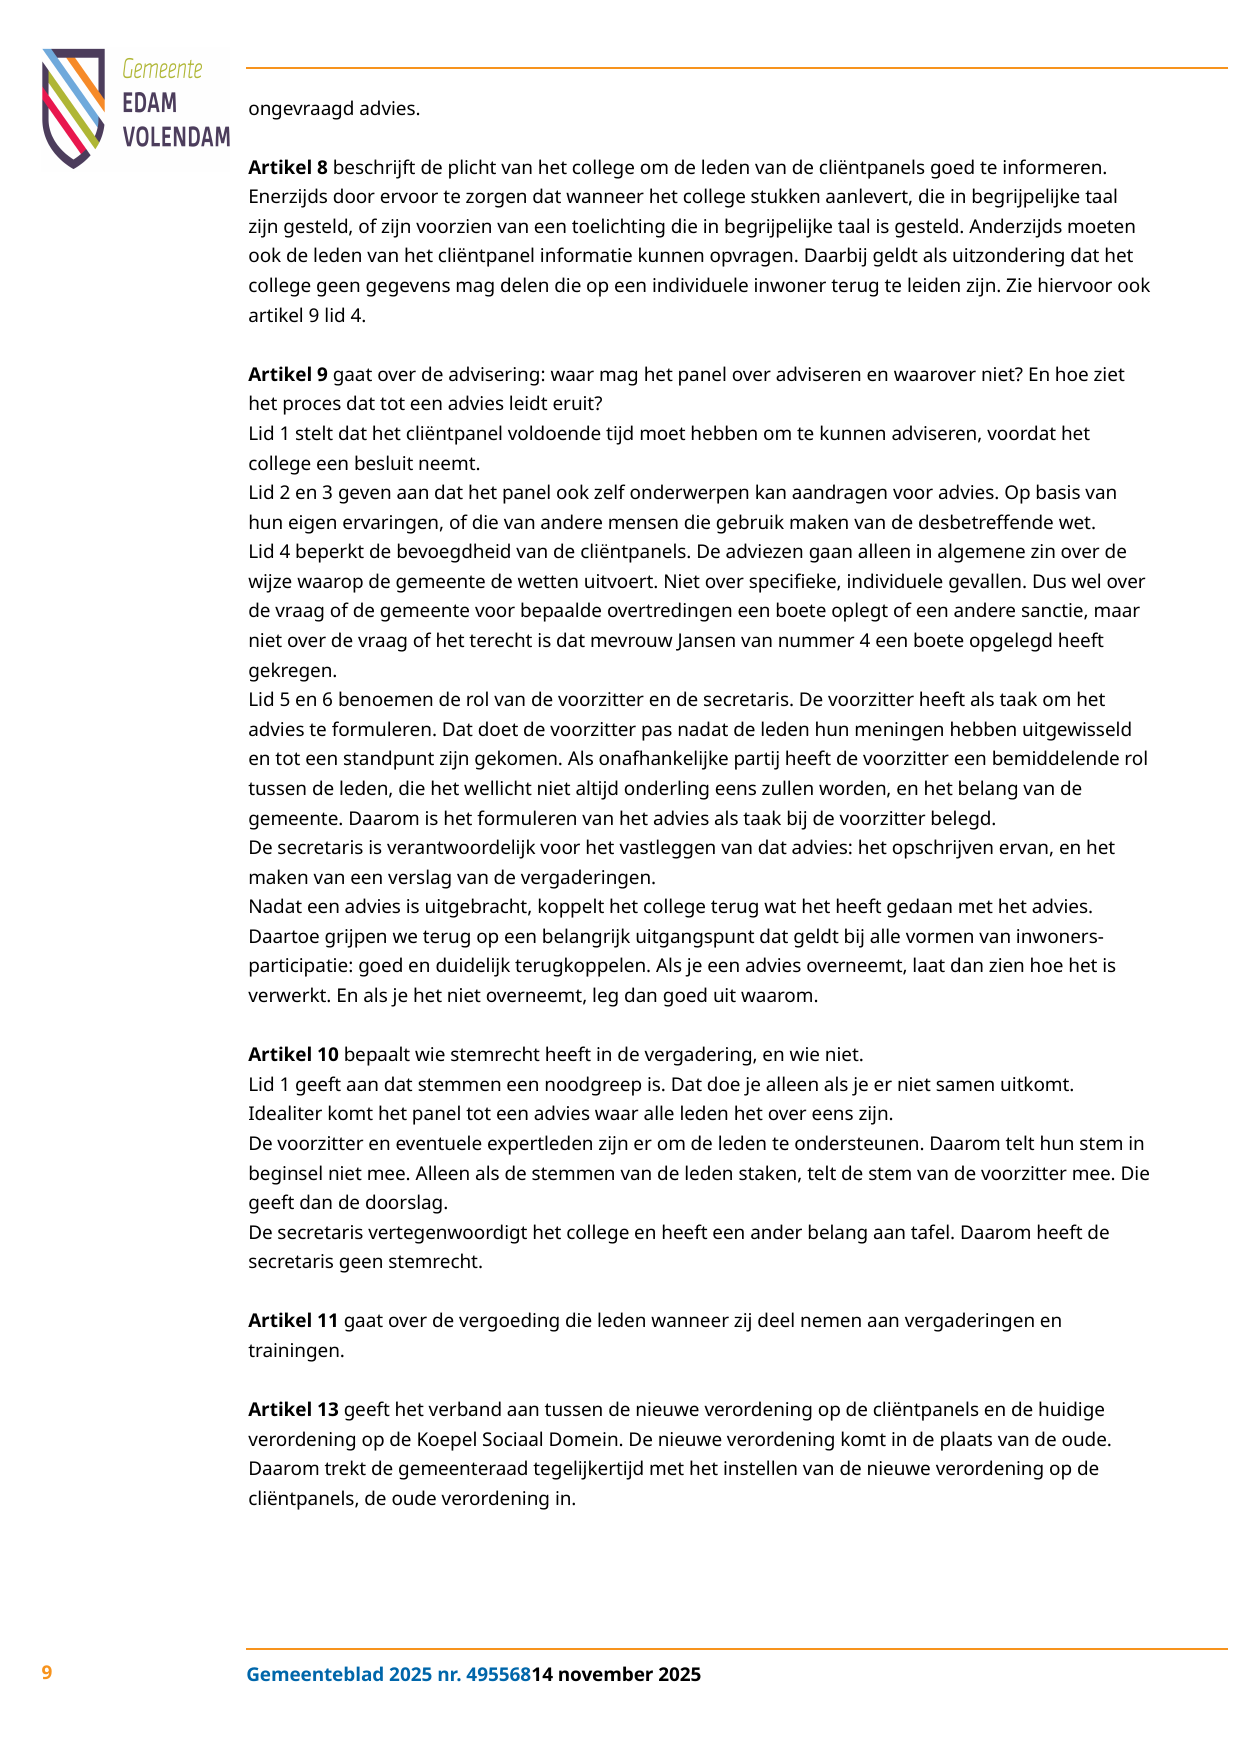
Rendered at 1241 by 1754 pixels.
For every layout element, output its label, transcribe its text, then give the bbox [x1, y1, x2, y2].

text Lid 5 en 6 benoemen de rol van de voorzitter en de secretaris. De voorzitter heeft als taak om het advies te formuleren. Dat doet de voorzitter pas nadat de leden hun meningen hebben uitgewisseld en tot een standpunt zijn gekomen. Als onafhankelijke partij heeft de voorzitter een bemiddelende rol tussen de leden, die het wellicht niet altijd onderling eens zullen worden, en het belang van de gemeente. Daarom is het formuleren van het advies als taak bij de voorzitter belegd. [248, 686, 1152, 831]
text Lid 2 en 3 geven aan dat het panel ook zelf onderwerpen kan aandragen voor advies. Op basis van hun eigen ervaringen, of die van andere mensen die gebruik maken van de desbetreffende wet. [248, 479, 1152, 535]
text De voorzitter en eventuele expertleden zijn er om de leden te ondersteunen. Daarom telt hun stem in beginsel niet mee. Alleen als de stemmen van de leden staken, telt de stem van de voorzitter mee. Die geeft dan de doorslag. [248, 1130, 1152, 1215]
text Nadat een advies is uitgebracht, koppelt het college terug wat het heeft gedaan met het advies. Daartoe grijpen we terug op een belangrijk uitgangspunt dat geldt bij alle vormen van inwoners-participatie: goed en duidelijk terugkoppelen. Als je een advies overneemt, laat dan zien hoe het is verwerkt. En als je het niet overneemt, leg dan goed uit waarom. [248, 893, 1152, 1008]
text Artikel 13 geeft het verband aan tussen de nieuwe verordening op de cliëntpanels en de huidige verordening op de Koepel Sociaal Domein. De nieuwe verordening komt in de plaats van de oude. Daarom trekt de gemeenteraad tegelijkertijd met het instellen van de nieuwe verordening op de cliëntpanels, de oude verordening in. [248, 1396, 1152, 1511]
text Artikel 11 gaat over de vergoeding die leden wanneer zij deel nemen aan vergaderingen en trainingen. [248, 1308, 1152, 1363]
text De secretaris vertegenwoordigt het college en heeft een ander belang aan tafel. Daarom heeft de secretaris geen stemrecht. [248, 1219, 1152, 1274]
text Lid 1 geeft aan dat stemmen een noodgreep is. Dat doe je alleen als je er niet samen uitkomt. Idealiter komt het panel tot een advies waar alle leden het over eens zijn. [248, 1071, 1152, 1126]
text De secretaris is verantwoordelijk voor het vastleggen van dat advies: het opschrijven ervan, en het maken van een verslag van de vergaderingen. [248, 834, 1152, 890]
text Artikel 8 beschrijft de plicht van het college om de leden van de cliëntpanels goed te informeren. Enerzijds door ervoor te zorgen dat wanneer het college stukken aanlevert, die in begrijpelijke taal zijn gesteld, of zijn voorzien van een toelichting die in begrijpelijke taal is gesteld. Anderzijds moeten ook de leden van het cliëntpanel informatie kunnen opvragen. Daarbij geldt als uitzondering dat het college geen gegevens mag delen die op een individuele inwoner terug te leiden zijn. Zie hiervoor ook artikel 9 lid 4. [248, 154, 1152, 328]
picture [41, 47, 231, 172]
text ongevraagd advies. [248, 95, 1152, 121]
text Artikel 10 bepaalt wie stemrecht heeft in de vergadering, en wie niet. [248, 1041, 1152, 1067]
text Artikel 9 gaat over de advisering: waar mag het panel over adviseren en waarover niet? En hoe ziet het proces dat tot een advies leidt eruit? [248, 361, 1152, 416]
text Lid 4 beperkt de bevoegdheid van de cliëntpanels. De adviezen gaan alleen in algemene zin over de wijze waarop de gemeente de wetten uitvoert. Niet over specifieke, individuele gevallen. Dus wel over de vraag of de gemeente voor bepaalde overtredingen een boete oplegt of een andere sanctie, maar niet over de vraag of het terecht is dat mevrouw Jansen van nummer 4 een boete opgelegd heeft gekregen. [248, 538, 1152, 683]
text Lid 1 stelt dat het cliëntpanel voldoende tijd moet hebben om te kunnen adviseren, voordat het college een besluit neemt. [248, 420, 1152, 476]
